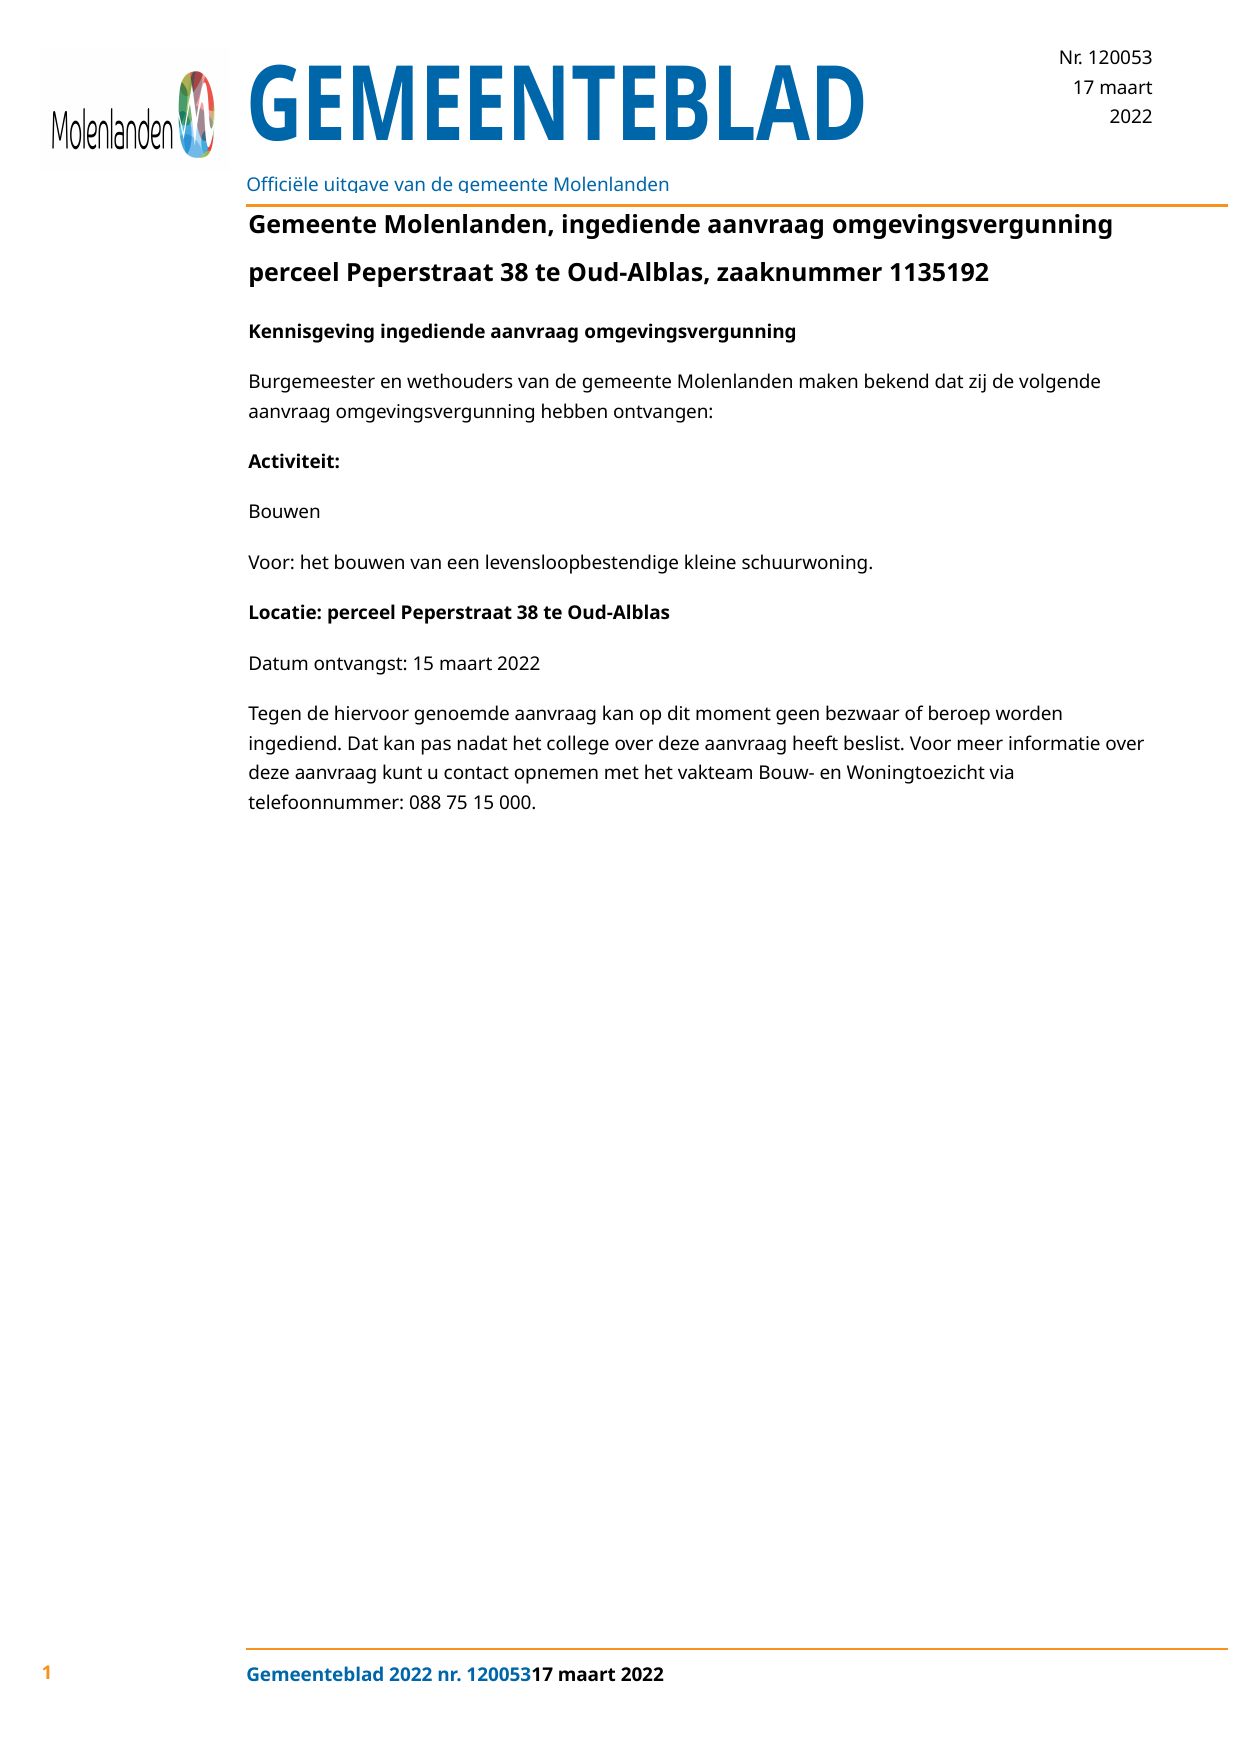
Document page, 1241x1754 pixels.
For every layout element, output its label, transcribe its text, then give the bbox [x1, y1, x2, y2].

text Tegen de hiervoor genoemde aanvraag kan op dit moment geen bezwaar of beroep worden ingediend. Dat kan pas nadat het college over deze aanvraag heeft beslist. Voor meer informatie over deze aanvraag kunt u contact opnemen met het vakteam Bouw- en Woningtoezicht via telefoonnummer: 088 75 15 000. [248, 700, 1152, 815]
text Kennisgeving ingediende aanvraag omgevingsvergunning [248, 318, 1152, 344]
text Datum ontvangst: 15 maart 2022 [248, 650, 1152, 676]
text Voor: het bouwen van een levensloopbestendige kleine schuurwoning. [248, 549, 1152, 575]
text Bouwen [248, 499, 1152, 524]
text Gemeente Molenlanden, ingediende aanvraag omgevingsvergunning perceel Peperstraat 38 te Oud-Alblas, zaaknummer 1135192 [248, 207, 1152, 288]
picture [41, 47, 231, 172]
text Locatie: perceel Peperstraat 38 te Oud-Alblas [248, 599, 1152, 625]
text Burgemeester en wethouders van de gemeente Molenlanden maken bekend dat zij de volgende aanvraag omgevingsvergunning hebben ontvangen: [248, 368, 1152, 424]
text Activiteit: [248, 448, 1152, 474]
